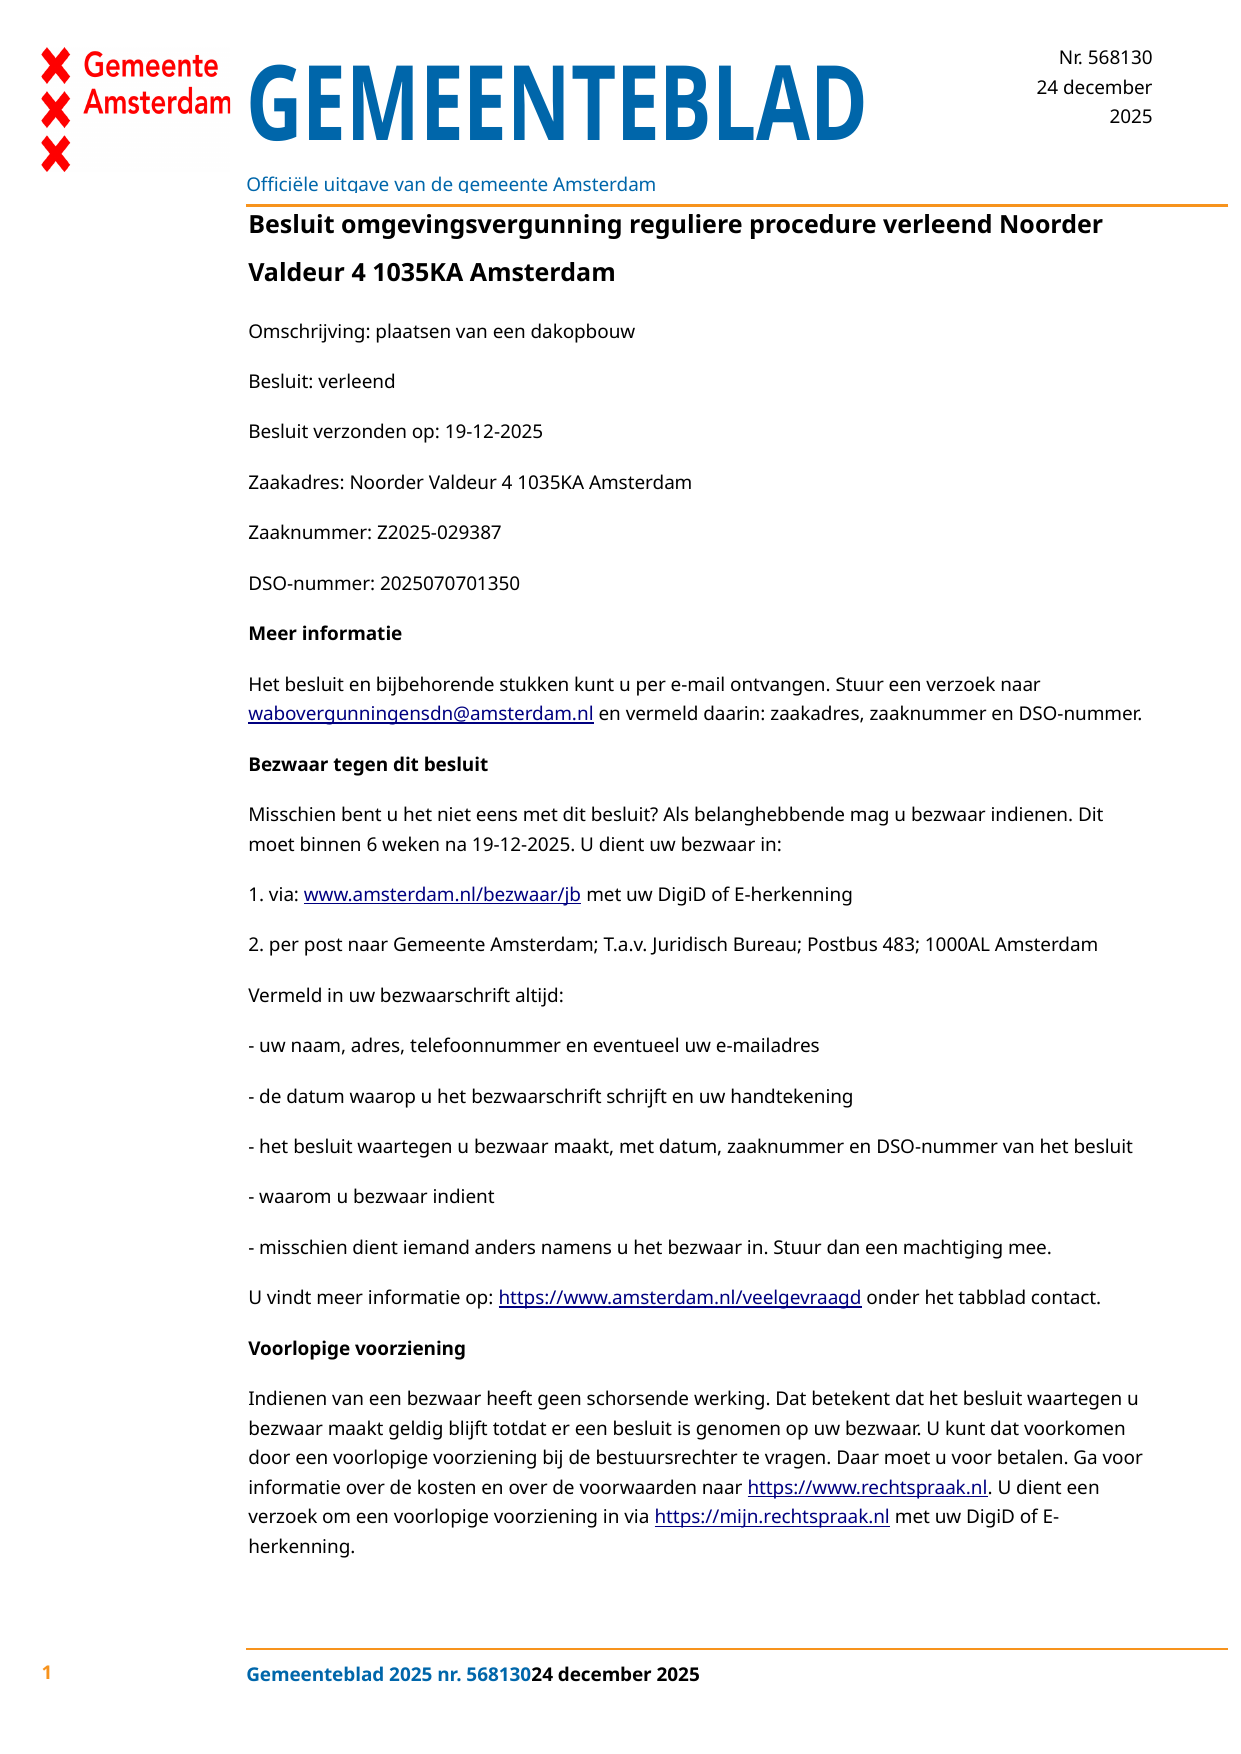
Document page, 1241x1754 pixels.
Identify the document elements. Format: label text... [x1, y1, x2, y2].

text - misschien dient iemand anders namens u het bezwaar in. Stuur dan een machtiging mee. [248, 1234, 1152, 1260]
text - de datum waarop u het bezwaarschrift schrijft en uw handtekening [248, 1083, 1152, 1109]
text - het besluit waartegen u bezwaar maakt, met datum, zaaknummer en DSO-nummer van het besluit [248, 1133, 1152, 1159]
text Omschrijving: plaatsen van een dakopbouw [248, 318, 1152, 344]
picture [41, 47, 231, 172]
text Misschien bent u het niet eens met dit besluit? Als belanghebbende mag u bezwaar indienen. Dit moet binnen 6 weken na 19-12-2025. U dient uw bezwaar in: [248, 801, 1152, 857]
text Zaakadres: Noorder Valdeur 4 1035KA Amsterdam [248, 469, 1152, 495]
text Vermeld in uw bezwaarschrift altijd: [248, 982, 1152, 1008]
text Besluit: verleend [248, 368, 1152, 394]
text Meer informatie [248, 620, 1152, 646]
text Het besluit en bijbehorende stukken kunt u per e-mail ontvangen. Stuur een verzoek naar wabovergunningensdn@amsterdam.nl en vermeld daarin: zaakadres, zaaknummer en DSO-nummer. [248, 671, 1152, 726]
text Bezwaar tegen dit besluit [248, 751, 1152, 777]
text Indienen van een bezwaar heeft geen schorsende werking. Dat betekent dat het besluit waartegen u bezwaar maakt geldig blijft totdat er een besluit is genomen op uw bezwaar. U kunt dat voorkomen door een voorlopige voorziening bij de bestuursrechter te vragen. Daar moet u voor betalen. Ga voor informatie over de kosten en over de voorwaarden naar https://www.rechtspraak.nl. U dient een verzoek om een voorlopige voorziening in via https://mijn.rechtspraak.nl met uw DigiD of E-herkenning. [248, 1385, 1152, 1559]
text 2. per post naar Gemeente Amsterdam; T.a.v. Juridisch Bureau; Postbus 483; 1000AL Amsterdam [248, 932, 1152, 957]
text Besluit omgevingsvergunning reguliere procedure verleend Noorder Valdeur 4 1035KA Amsterdam [248, 207, 1152, 288]
text DSO-nummer: 2025070701350 [248, 570, 1152, 596]
text Zaaknummer: Z2025-029387 [248, 519, 1152, 545]
text Besluit verzonden op: 19-12-2025 [248, 419, 1152, 444]
text - waarom u bezwaar indient [248, 1184, 1152, 1209]
text 1. via: www.amsterdam.nl/bezwaar/jb met uw DigiD of E-herkenning [248, 881, 1152, 907]
text U vindt meer informatie op: https://www.amsterdam.nl/veelgevraagd onder het tabblad contact. [248, 1284, 1152, 1310]
text Voorlopige voorziening [248, 1335, 1152, 1361]
text - uw naam, adres, telefoonnummer en eventueel uw e-mailadres [248, 1032, 1152, 1058]
